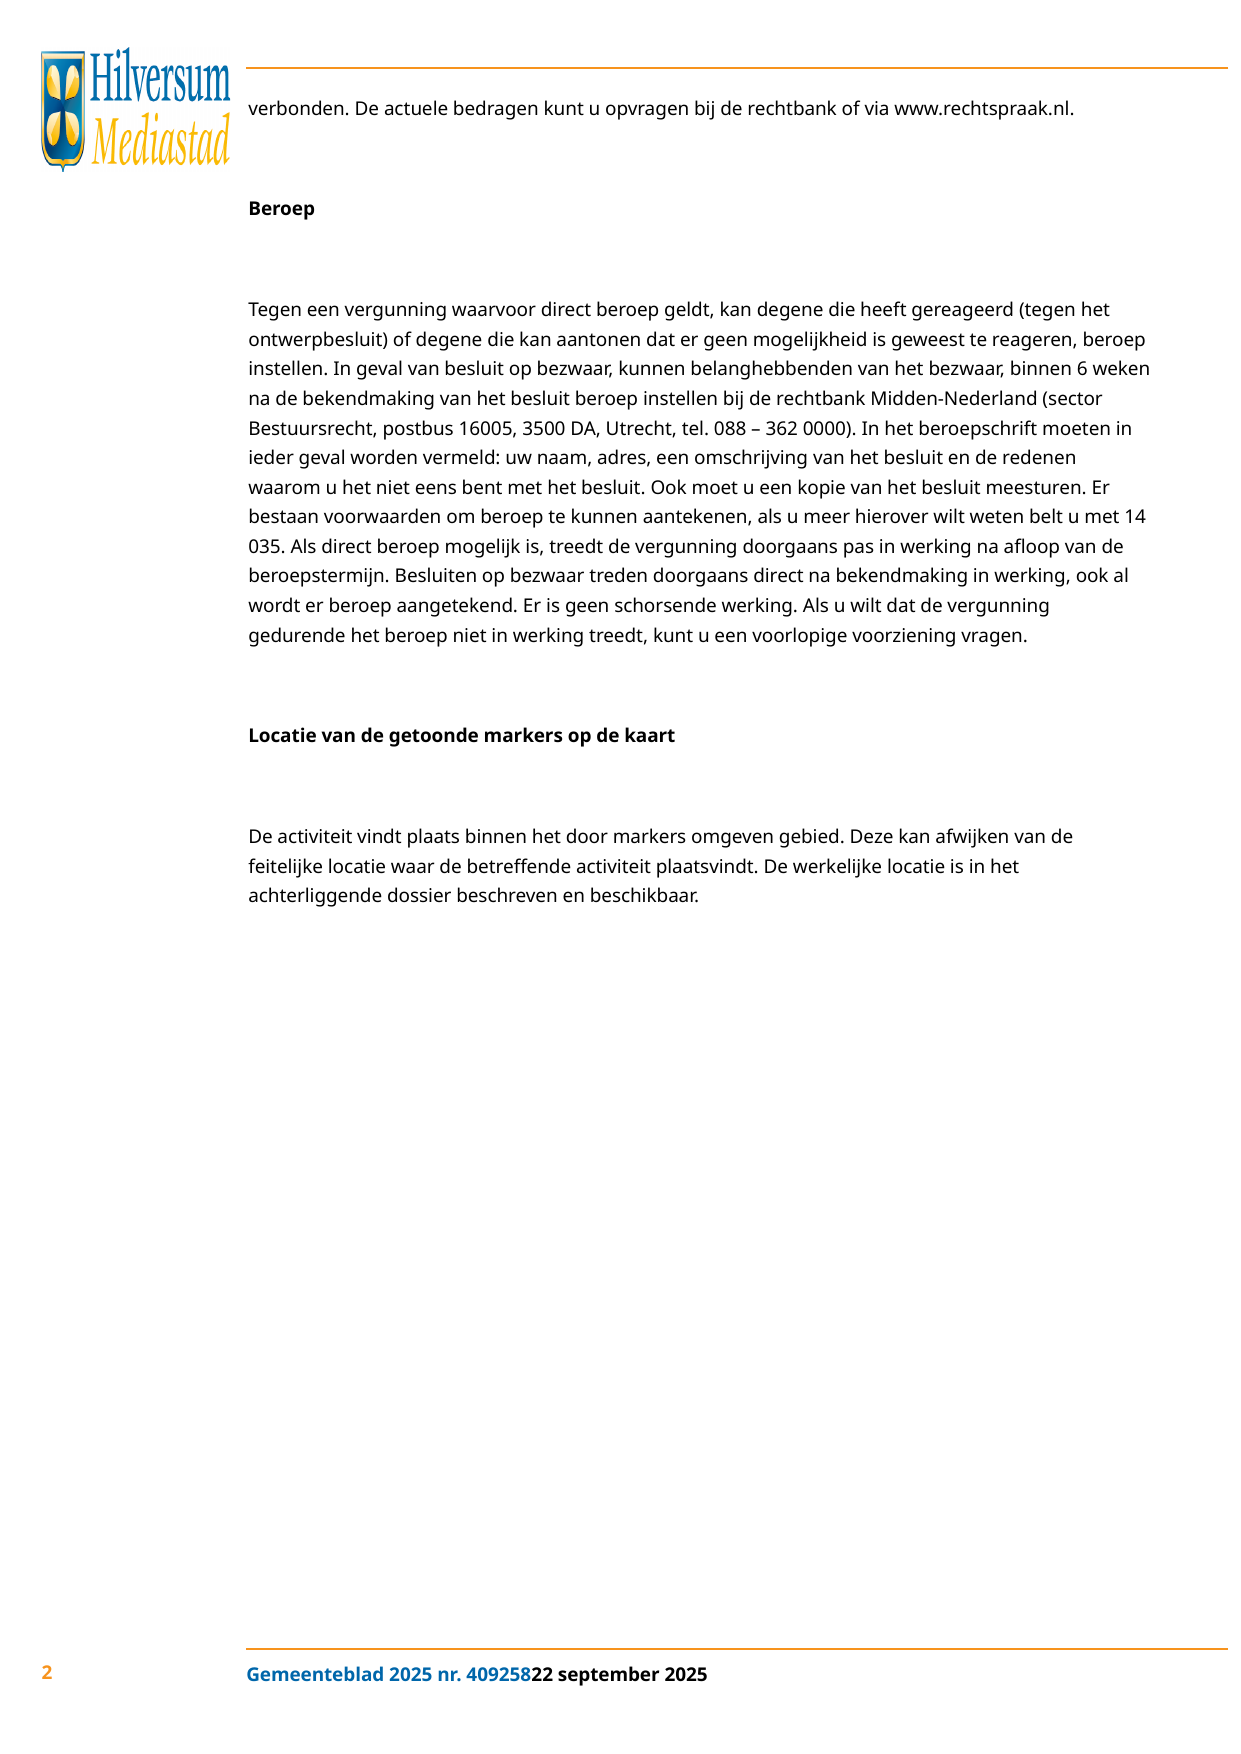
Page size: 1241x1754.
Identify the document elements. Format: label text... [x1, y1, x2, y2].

picture [41, 47, 231, 172]
text verbonden. De actuele bedragen kunt u opvragen bij de rechtbank of via www.rechtspraak.nl. [248, 95, 1152, 121]
text Beroep [248, 196, 1152, 221]
text Locatie van de getoonde markers op de kaart [248, 723, 1152, 748]
text Tegen een vergunning waarvoor direct beroep geldt, kan degene die heeft gereageerd (tegen het ontwerpbesluit) of degene die kan aantonen dat er geen mogelijkheid is geweest te reageren, beroep instellen. In geval van besluit op bezwaar, kunnen belanghebbenden van het bezwaar, binnen 6 weken na de bekendmaking van het besluit beroep instellen bij de rechtbank Midden-Nederland (sector Bestuursrecht, postbus 16005, 3500 DA, Utrecht, tel. 088 – 362 0000). In het beroepschrift moeten in ieder geval worden vermeld: uw naam, adres, een omschrijving van het besluit en de redenen waarom u het niet eens bent met het besluit. Ook moet u een kopie van het besluit meesturen. Er bestaan voorwaarden om beroep te kunnen aantekenen, als u meer hierover wilt weten belt u met 14 035. Als direct beroep mogelijk is, treedt de vergunning doorgaans pas in werking na afloop van de beroepstermijn. Besluiten op bezwaar treden doorgaans direct na bekendmaking in werking, ook al wordt er beroep aangetekend. Er is geen schorsende werking. Als u wilt dat de vergunning gedurende het beroep niet in werking treedt, kunt u een voorlopige voorziening vragen. [248, 296, 1152, 648]
text De activiteit vindt plaats binnen het door markers omgeven gebied. Deze kan afwijken van de feitelijke locatie waar de betreffende activiteit plaatsvindt. De werkelijke locatie is in het achterliggende dossier beschreven en beschikbaar. [248, 823, 1152, 908]
